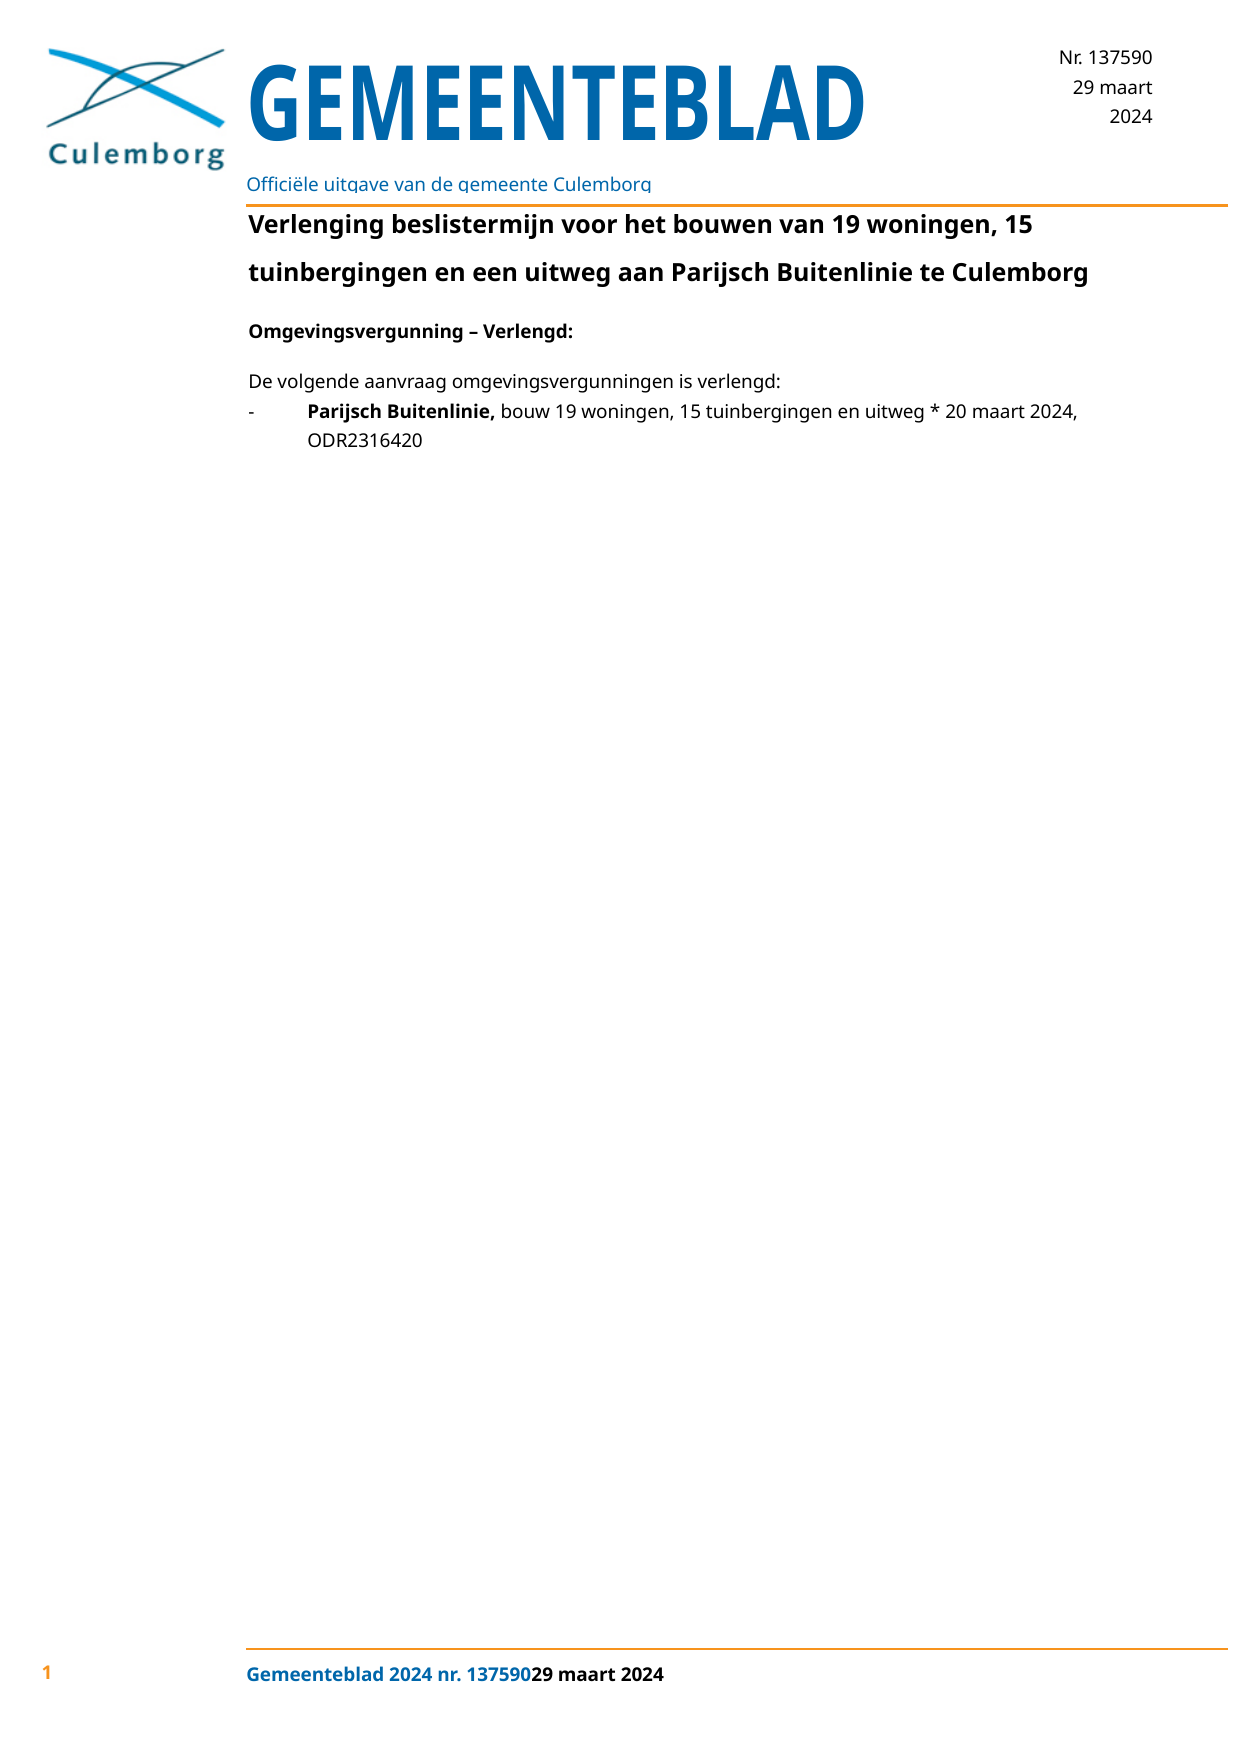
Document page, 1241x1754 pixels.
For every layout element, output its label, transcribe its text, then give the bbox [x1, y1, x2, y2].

list Parijsch Buitenlinie, bouw 19 woningen, 15 tuinbergingen en uitweg * 20 maart 2024, ODR2316420 [248, 398, 1152, 453]
picture [41, 47, 231, 172]
text Omgevingsvergunning – Verlengd: [248, 318, 1152, 344]
text De volgende aanvraag omgevingsvergunningen is verlengd: [248, 368, 1152, 394]
text Verlenging beslistermijn voor het bouwen van 19 woningen, 15 tuinbergingen en een uitweg aan Parijsch Buitenlinie te Culemborg [248, 207, 1152, 288]
